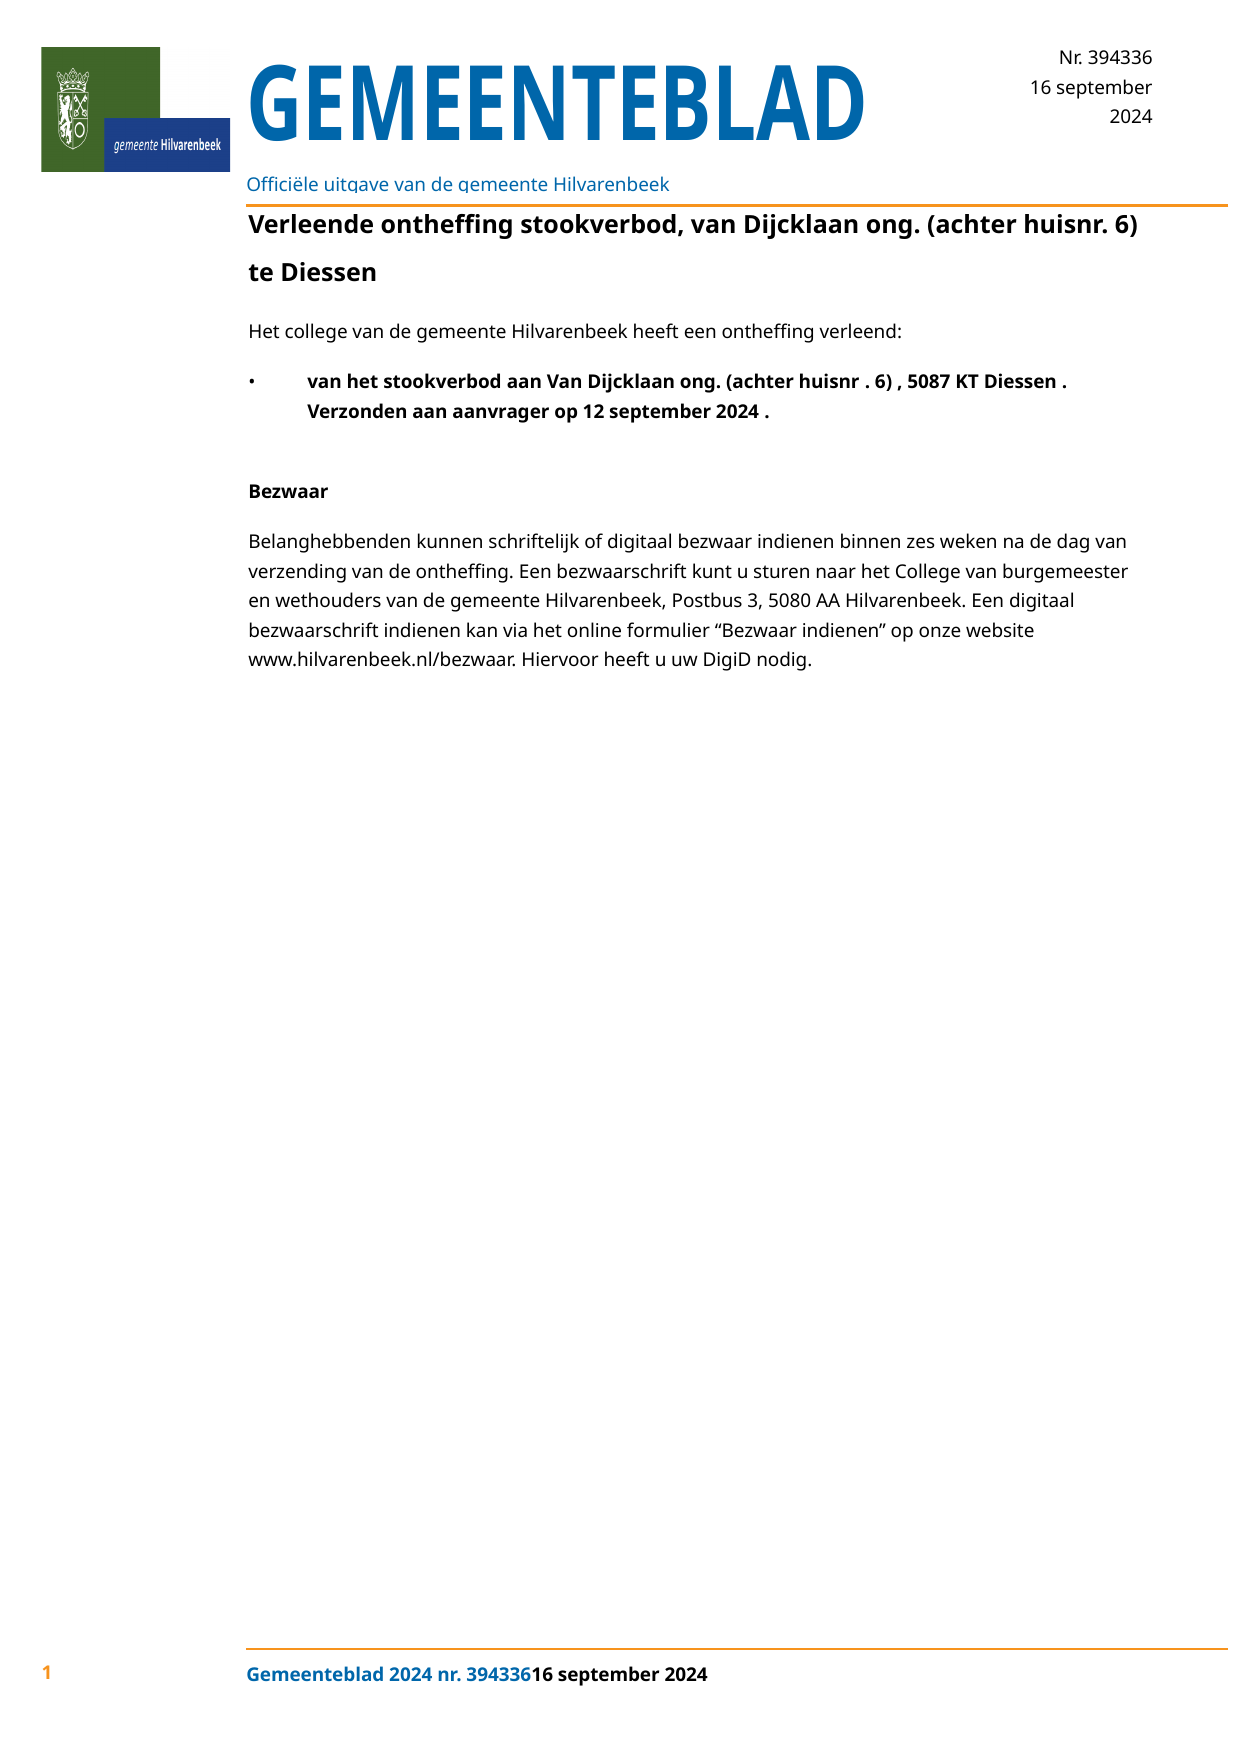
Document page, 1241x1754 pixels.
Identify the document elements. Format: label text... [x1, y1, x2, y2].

text Verleende ontheffing stookverbod, van Dijcklaan ong. (achter huisnr. 6) te Diessen [248, 207, 1152, 288]
text Het college van de gemeente Hilvarenbeek heeft een ontheffing verleend: [248, 318, 1152, 344]
picture [41, 47, 231, 172]
text Belanghebbenden kunnen schriftelijk of digitaal bezwaar indienen binnen zes weken na de dag van verzending van de ontheffing. Een bezwaarschrift kunt u sturen naar het College van burgemeester en wethouders van de gemeente Hilvarenbeek, Postbus 3, 5080 AA Hilvarenbeek. Een digitaal bezwaarschrift indienen kan via het online formulier “Bezwaar indienen” op onze website www.hilvarenbeek.nl/bezwaar. Hiervoor heeft u uw DigiD nodig. [248, 528, 1152, 672]
list van het stookverbod aan Van Dijcklaan ong. (achter huisnr . 6) , 5087 KT Diessen . [248, 368, 1152, 394]
list Verzonden aan aanvrager op 12 september 2024 . [248, 398, 1152, 424]
text Bezwaar [248, 478, 1152, 504]
